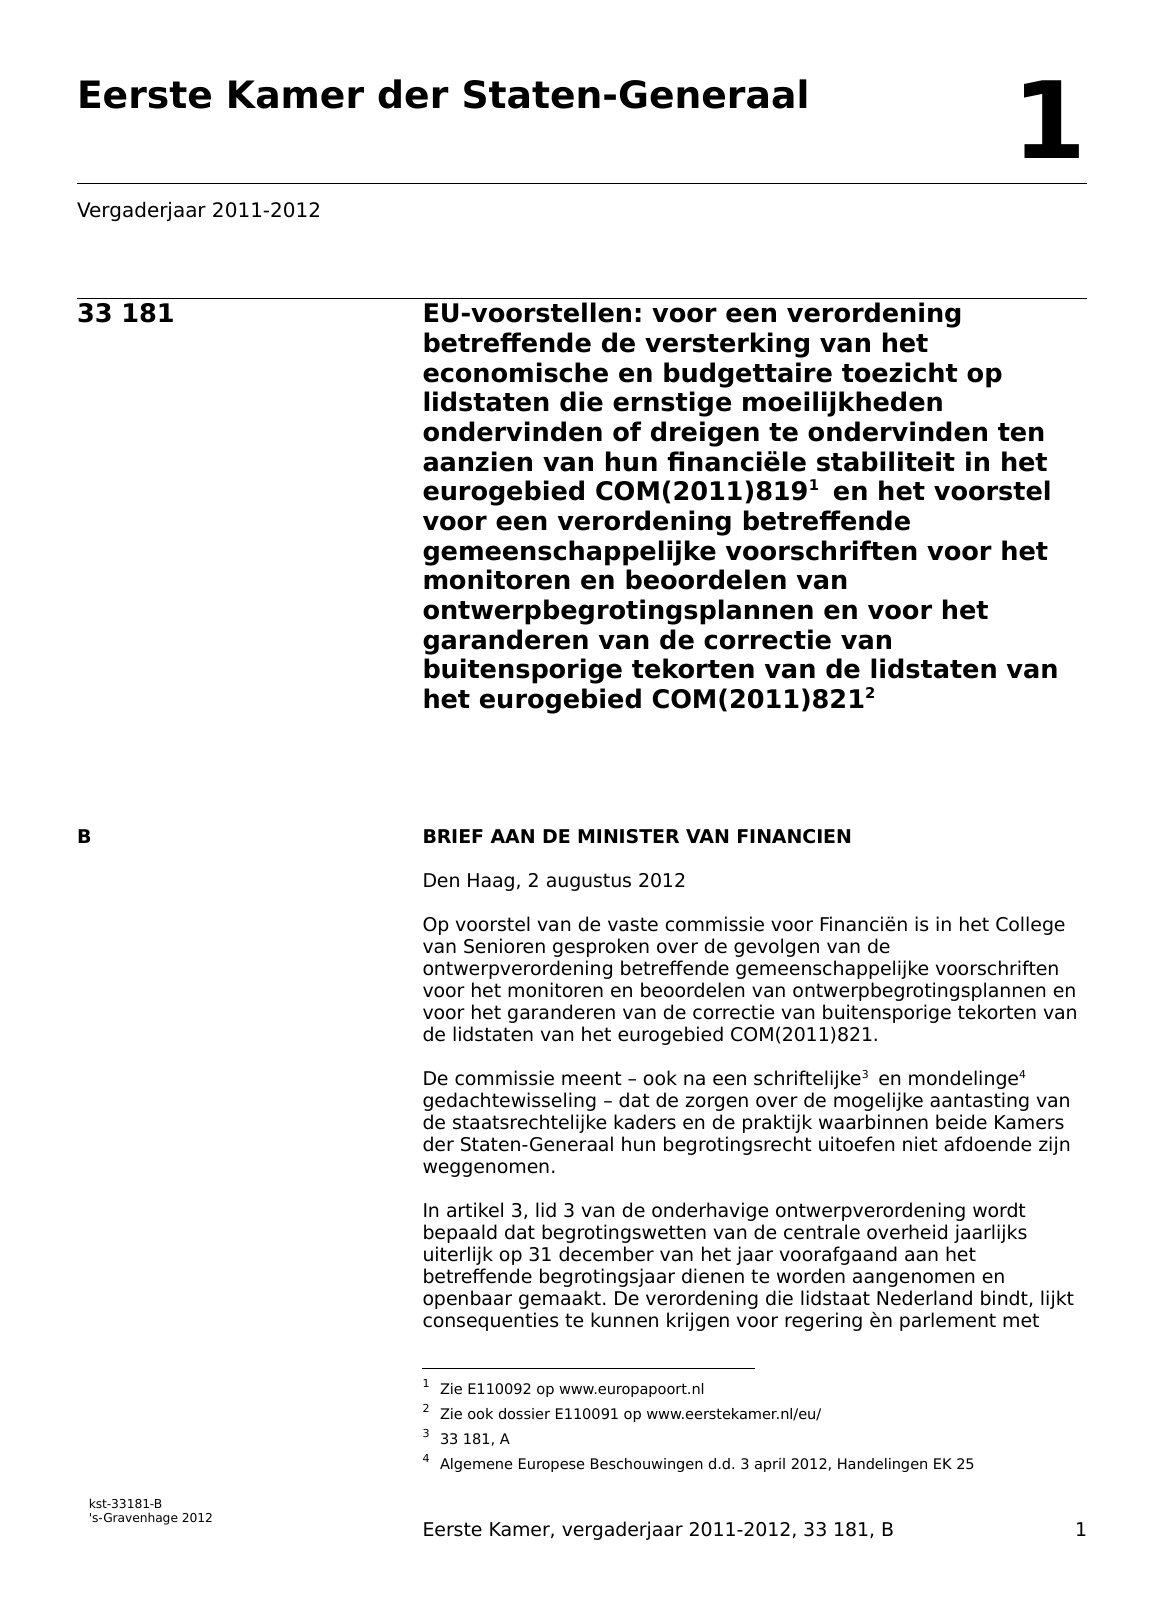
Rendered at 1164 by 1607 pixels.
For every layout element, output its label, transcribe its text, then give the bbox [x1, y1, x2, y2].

table_cell Vergaderjaar 2011-2012 [77, 184, 1087, 298]
subtitle 33 181 EU-voorstellen: voor een verordening betreffende de versterking van het economische en budgettaire toezicht op lidstaten die ernstige moeilijkheden ondervinden of dreigen te ondervinden ten aanzien van hun financiële stabiliteit in het eurogebied COM(2011)819 en het voorstel voor een verordening betreffende gemeenschappelijke voorschriften voor het monitoren en beoordelen van ontwerpbegrotingsplannen en voor het garanderen van de correctie van buitensporige tekorten van de lidstaten van het eurogebied COM(2011)821 [77, 299, 1087, 714]
text Zie E110092 op www.europapoort.nl [422, 1377, 1087, 1399]
subtitle B BRIEF AAN DE MINISTER VAN FINANCIEN [77, 826, 1087, 848]
text 's-Gravenhage 2012 [88, 1511, 323, 1525]
text Zie ook dossier E110091 op www.eerstekamer.nl/eu/ [422, 1402, 1087, 1424]
table_header Eerste Kamer der Staten-Generaal [77, 59, 886, 183]
text 33 181, A [422, 1427, 1087, 1449]
text Op voorstel van de vaste commissie voor Financiën is in het College van Senioren gesproken over de gevolgen van de ontwerpverordening betreffende gemeenschappelijke voorschriften voor het monitoren en beoordelen van ontwerpbegrotingsplannen en voor het garanderen van de correctie van buitensporige tekorten van de lidstaten van het eurogebied COM(2011)821. [422, 914, 1087, 1046]
text Algemene Europese Beschouwingen d.d. 3 april 2012, Handelingen EK 25 [422, 1452, 1087, 1474]
table_header 1 [886, 59, 1087, 183]
text kst-33181-B [88, 1497, 323, 1511]
text De commissie meent – ook na een schriftelijke en mondelinge gedachtewisseling – dat de zorgen over de mogelijke aantasting van de staatsrechtelijke kaders en de praktijk waarbinnen beide Kamers der Staten-Generaal hun begrotingsrecht uitoefen niet afdoende zijn weggenomen. [422, 1068, 1087, 1178]
text Den Haag, 2 augustus 2012 [422, 870, 1087, 892]
text In artikel 3, lid 3 van de onderhavige ontwerpverordening wordt bepaald dat begrotingswetten van de centrale overheid jaarlijks uiterlijk op 31 december van het jaar voorafgaand aan het betreffende begrotingsjaar dienen te worden aangenomen en openbaar gemaakt. De verordening die lidstaat Nederland bindt, lijkt consequenties te kunnen krijgen voor regering èn parlement met [422, 1200, 1087, 1332]
